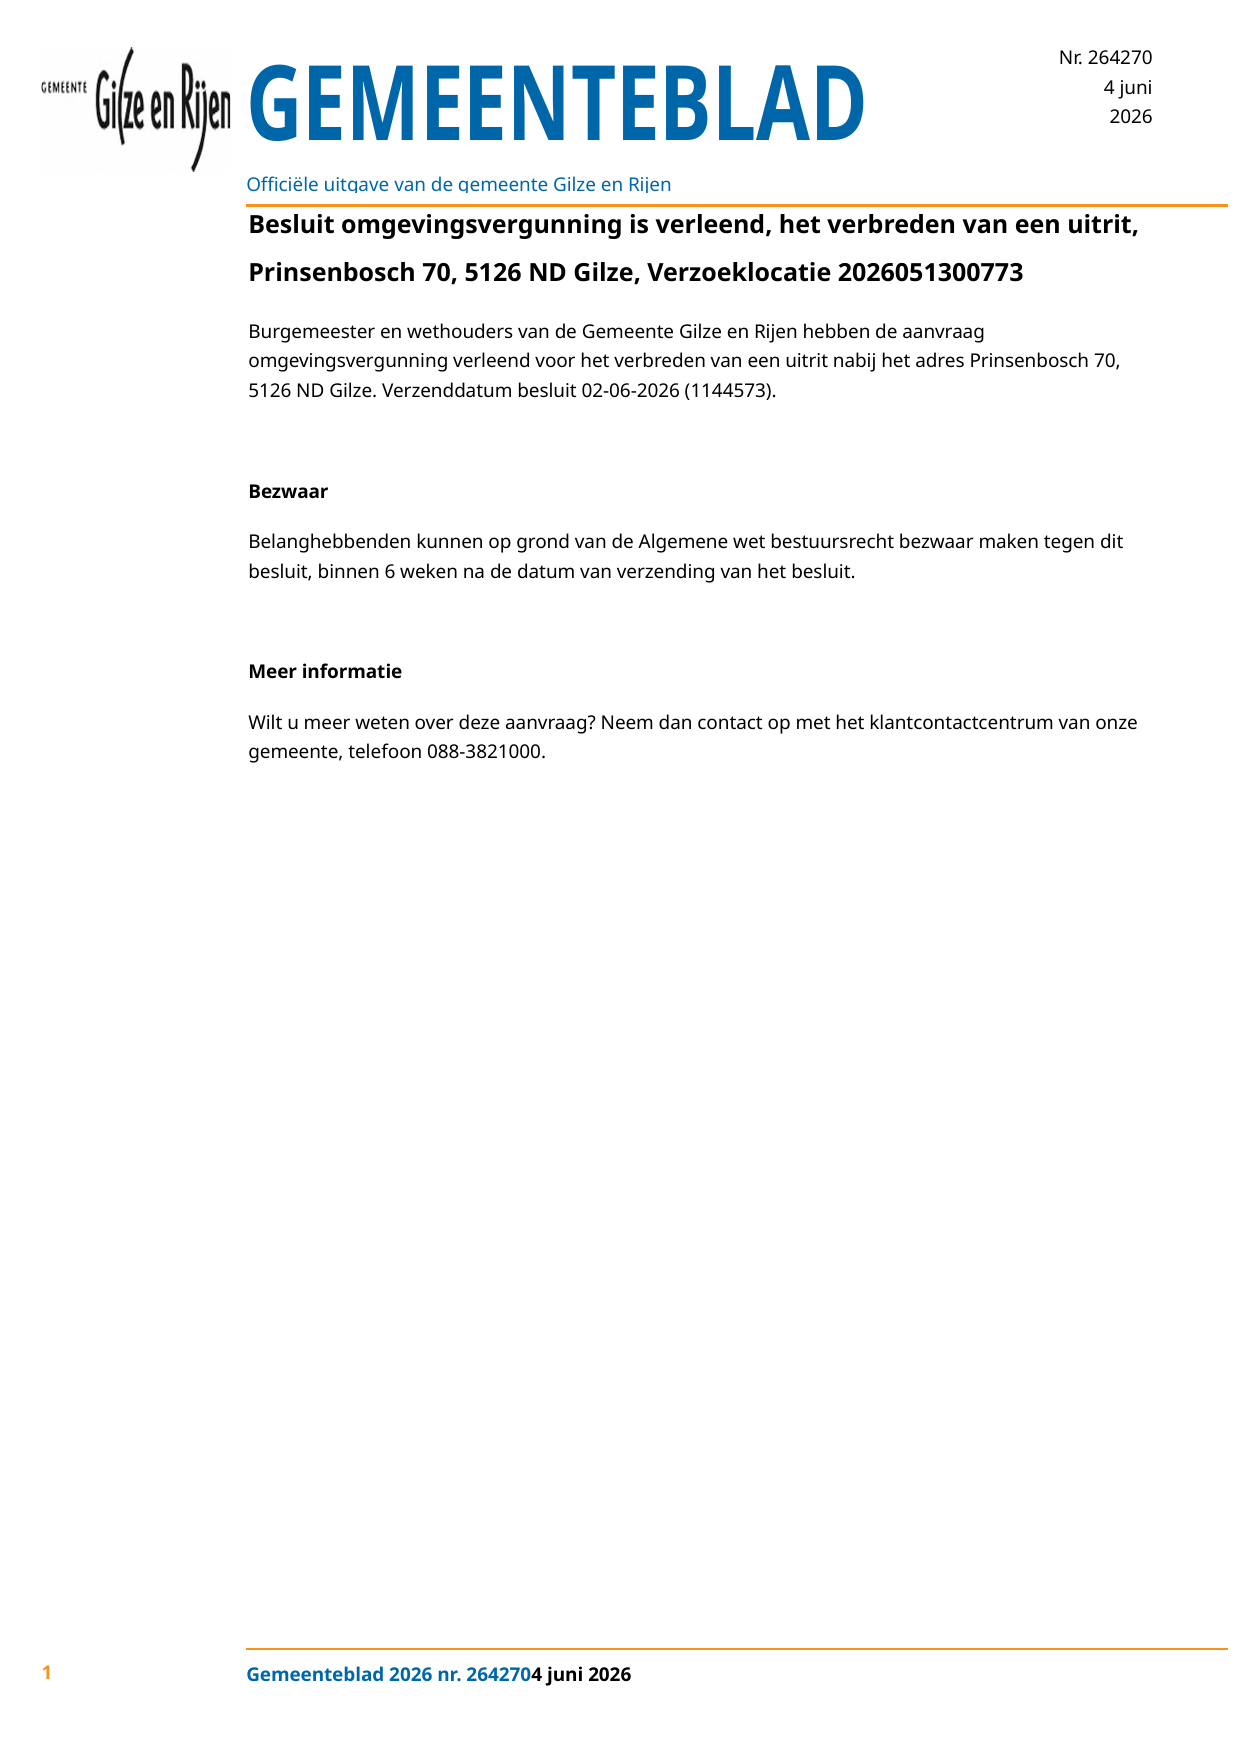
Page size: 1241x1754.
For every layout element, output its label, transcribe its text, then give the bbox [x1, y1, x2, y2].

text Meer informatie [248, 659, 1152, 684]
text Bezwaar [248, 478, 1152, 504]
text Belanghebbenden kunnen op grond van de Algemene wet bestuursrecht bezwaar maken tegen dit besluit, binnen 6 weken na de datum van verzending van het besluit. [248, 528, 1152, 584]
text Wilt u meer weten over deze aanvraag? Neem dan contact op met het klantcontactcentrum van onze gemeente, telefoon 088-3821000. [248, 709, 1152, 764]
picture [41, 47, 231, 172]
text Besluit omgevingsvergunning is verleend, het verbreden van een uitrit, Prinsenbosch 70, 5126 ND Gilze, Verzoeklocatie 2026051300773 [248, 207, 1152, 288]
text Burgemeester en wethouders van de Gemeente Gilze en Rijen hebben de aanvraag omgevingsvergunning verleend voor het verbreden van een uitrit nabij het adres Prinsenbosch 70, 5126 ND Gilze. Verzenddatum besluit 02-06-2026 (1144573). [248, 318, 1152, 403]
